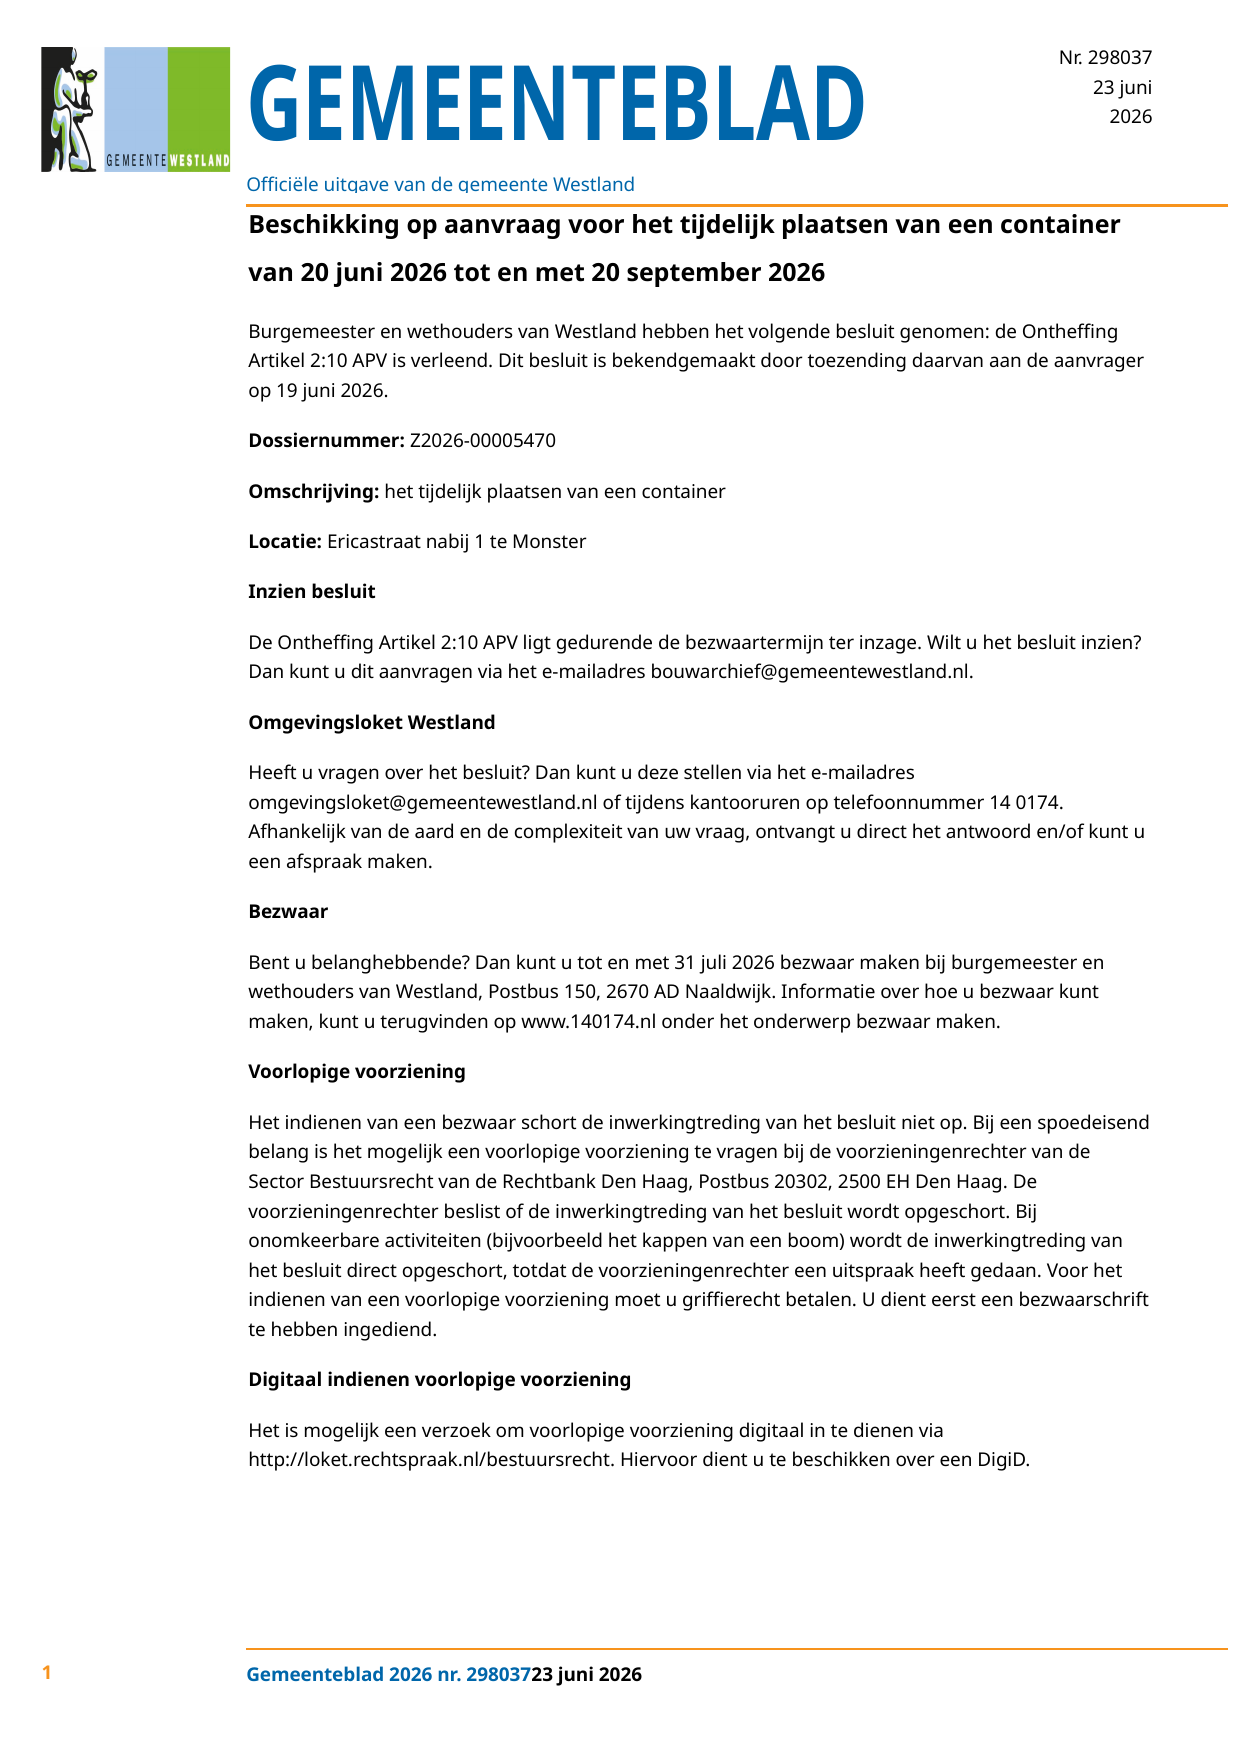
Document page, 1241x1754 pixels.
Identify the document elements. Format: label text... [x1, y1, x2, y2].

text Het is mogelijk een verzoek om voorlopige voorziening digitaal in te dienen via http://loket.rechtspraak.nl/bestuursrecht. Hiervoor dient u te beschikken over een DigiD. [248, 1417, 1152, 1472]
text Digitaal indienen voorlopige voorziening [248, 1367, 1152, 1392]
text Omschrijving: het tijdelijk plaatsen van een container [248, 478, 1152, 504]
text Bent u belanghebbende? Dan kunt u tot en met 31 juli 2026 bezwaar maken bij burgemeester en wethouders van Westland, Postbus 150, 2670 AD Naaldwijk. Informatie over hoe u bezwaar kunt maken, kunt u terugvinden op www.140174.nl onder het onderwerp bezwaar maken. [248, 949, 1152, 1034]
text Voorlopige voorziening [248, 1059, 1152, 1084]
text Burgemeester en wethouders van Westland hebben het volgende besluit genomen: de Ontheffing Artikel 2:10 APV is verleend. Dit besluit is bekendgemaakt door toezending daarvan aan de aanvrager op 19 juni 2026. [248, 318, 1152, 403]
text Heeft u vragen over het besluit? Dan kunt u deze stellen via het e-mailadres omgevingsloket@gemeentewestland.nl of tijdens kantooruren op telefoonnummer 14 0174. Afhankelijk van de aard en de complexiteit van uw vraag, ontvangt u direct het antwoord en/of kunt u een afspraak maken. [248, 759, 1152, 874]
text De Ontheffing Artikel 2:10 APV ligt gedurende de bezwaartermijn ter inzage. Wilt u het besluit inzien? Dan kunt u dit aanvragen via het e-mailadres bouwarchief@gemeentewestland.nl. [248, 629, 1152, 684]
text Omgevingsloket Westland [248, 709, 1152, 735]
text Beschikking op aanvraag voor het tijdelijk plaatsen van een container van 20 juni 2026 tot en met 20 september 2026 [248, 207, 1152, 288]
text Dossiernummer: Z2026-00005470 [248, 427, 1152, 453]
text Locatie: Ericastraat nabij 1 te Monster [248, 528, 1152, 554]
picture [41, 47, 231, 172]
text Bezwaar [248, 899, 1152, 924]
text Inzien besluit [248, 579, 1152, 604]
text Het indienen van een bezwaar schort de inwerkingtreding van het besluit niet op. Bij een spoedeisend belang is het mogelijk een voorlopige voorziening te vragen bij de voorzieningenrechter van de Sector Bestuursrecht van de Rechtbank Den Haag, Postbus 20302, 2500 EH Den Haag. De voorzieningenrechter beslist of de inwerkingtreding van het besluit wordt opgeschort. Bij onomkeerbare activiteiten (bijvoorbeeld het kappen van een boom) wordt de inwerkingtreding van het besluit direct opgeschort, totdat de voorzieningenrechter een uitspraak heeft gedaan. Voor het indienen van een voorlopige voorziening moet u griffierecht betalen. U dient eerst een bezwaarschrift te hebben ingediend. [248, 1109, 1152, 1342]
